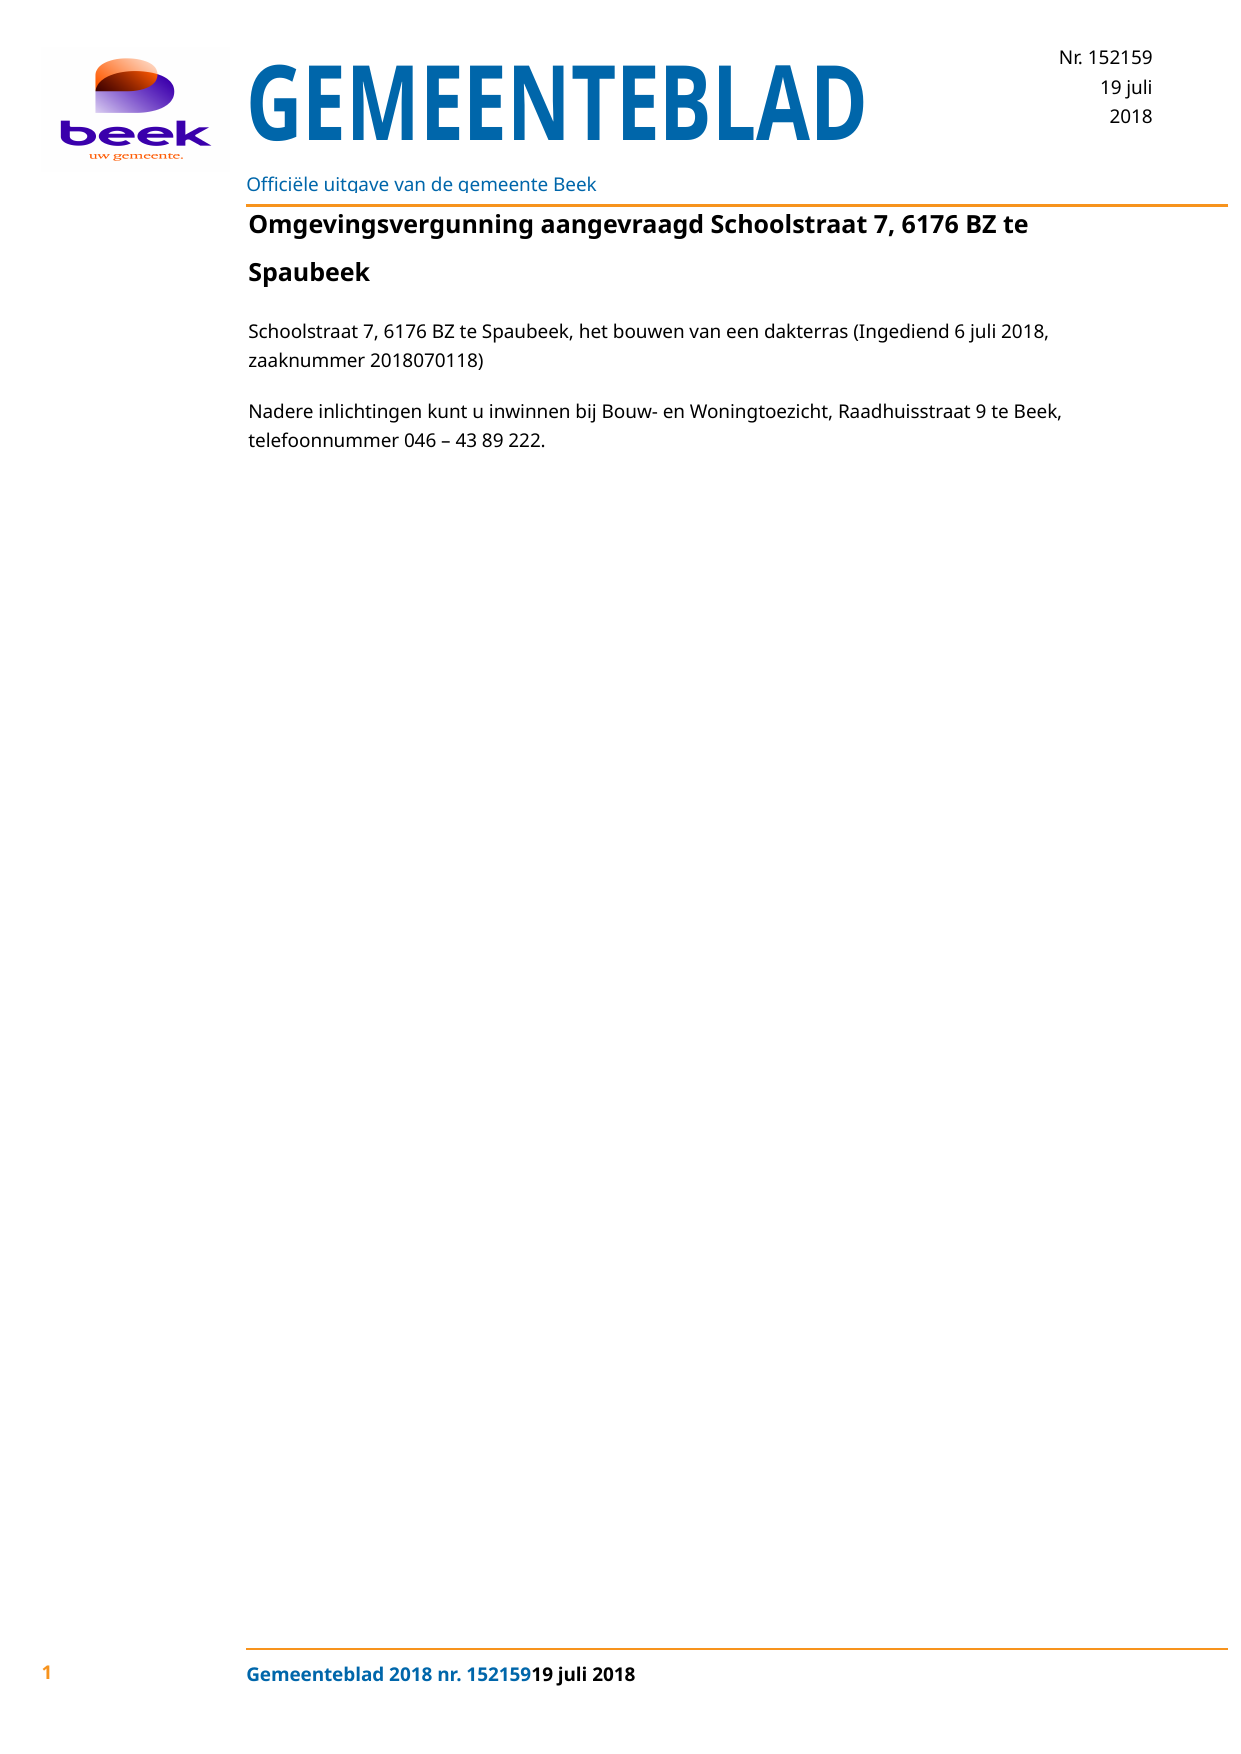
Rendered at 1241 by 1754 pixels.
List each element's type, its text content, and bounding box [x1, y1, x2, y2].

text Nadere inlichtingen kunt u inwinnen bij Bouw- en Woningtoezicht, Raadhuisstraat 9 te Beek, telefoonnummer 046 – 43 89 222. [248, 398, 1152, 453]
text Schoolstraat 7, 6176 BZ te Spaubeek, het bouwen van een dakterras (Ingediend 6 juli 2018, zaaknummer 2018070118) [248, 318, 1152, 373]
text Omgevingsvergunning aangevraagd Schoolstraat 7, 6176 BZ te Spaubeek [248, 207, 1152, 288]
picture [41, 47, 231, 172]
